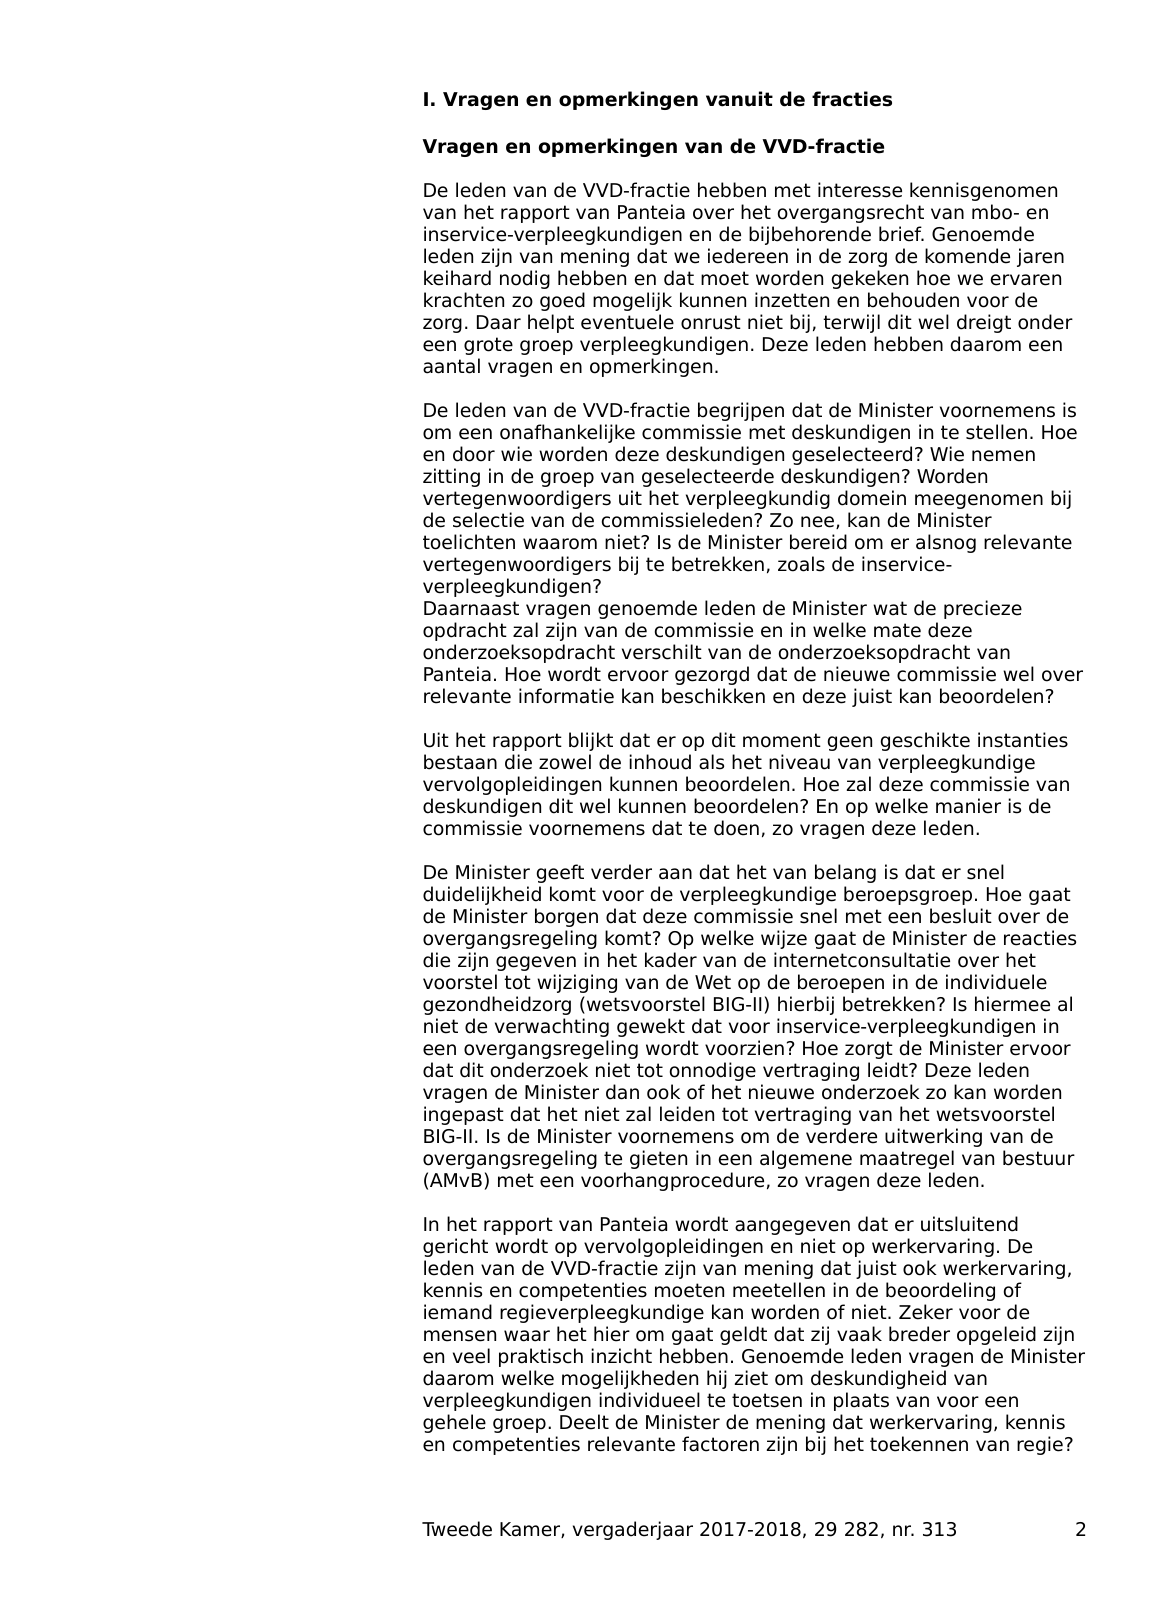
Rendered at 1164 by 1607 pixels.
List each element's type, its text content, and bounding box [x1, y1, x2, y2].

text Daarnaast vragen genoemde leden de Minister wat de precieze opdracht zal zijn van de commissie en in welke mate deze onderzoeksopdracht verschilt van de onderzoeksopdracht van Panteia. Hoe wordt ervoor gezorgd dat de nieuwe commissie wel over relevante informatie kan beschikken en deze juist kan beoordelen? [422, 598, 1087, 708]
text In het rapport van Panteia wordt aangegeven dat er uitsluitend gericht wordt op vervolgopleidingen en niet op werkervaring. De leden van de VVD-fractie zijn van mening dat juist ook werkervaring, kennis en competenties moeten meetellen in de beoordeling of iemand regieverpleegkundige kan worden of niet. Zeker voor de mensen waar het hier om gaat geldt dat zij vaak breder opgeleid zijn en veel praktisch inzicht hebben. Genoemde leden vragen de Minister daarom welke mogelijkheden hij ziet om deskundigheid van verpleegkundigen individueel te toetsen in plaats van voor een gehele groep. Deelt de Minister de mening dat werkervaring, kennis en competenties relevante factoren zijn bij het toekennen van regie? [422, 1214, 1087, 1456]
subtitle I. Vragen en opmerkingen vanuit de fracties [422, 89, 1087, 111]
subtitle Vragen en opmerkingen van de VVD-fractie [422, 136, 1087, 158]
text De Minister geeft verder aan dat het van belang is dat er snel duidelijkheid komt voor de verpleegkundige beroepsgroep. Hoe gaat de Minister borgen dat deze commissie snel met een besluit over de overgangsregeling komt? Op welke wijze gaat de Minister de reacties die zijn gegeven in het kader van de internetconsultatie over het voorstel tot wijziging van de Wet op de beroepen in de individuele gezondheidzorg (wetsvoorstel BIG-II) hierbij betrekken? Is hiermee al niet de verwachting gewekt dat voor inservice-verpleegkundigen in een overgangsregeling wordt voorzien? Hoe zorgt de Minister ervoor dat dit onderzoek niet tot onnodige vertraging leidt? Deze leden vragen de Minister dan ook of het nieuwe onderzoek zo kan worden ingepast dat het niet zal leiden tot vertraging van het wetsvoorstel BIG-II. Is de Minister voornemens om de verdere uitwerking van de overgangsregeling te gieten in een algemene maatregel van bestuur (AMvB) met een voorhangprocedure, zo vragen deze leden. [422, 862, 1087, 1192]
text De leden van de VVD-fractie begrijpen dat de Minister voornemens is om een onafhankelijke commissie met deskundigen in te stellen. Hoe en door wie worden deze deskundigen geselecteerd? Wie nemen zitting in de groep van geselecteerde deskundigen? Worden vertegenwoordigers uit het verpleegkundig domein meegenomen bij de selectie van de commissieleden? Zo nee, kan de Minister toelichten waarom niet? Is de Minister bereid om er alsnog relevante vertegenwoordigers bij te betrekken, zoals de inservice-verpleegkundigen? [422, 400, 1087, 598]
text De leden van de VVD-fractie hebben met interesse kennisgenomen van het rapport van Panteia over het overgangsrecht van mbo- en inservice-verpleegkundigen en de bijbehorende brief. Genoemde leden zijn van mening dat we iedereen in de zorg de komende jaren keihard nodig hebben en dat moet worden gekeken hoe we ervaren krachten zo goed mogelijk kunnen inzetten en behouden voor de zorg. Daar helpt eventuele onrust niet bij, terwijl dit wel dreigt onder een grote groep verpleegkundigen. Deze leden hebben daarom een aantal vragen en opmerkingen. [422, 180, 1087, 378]
text Uit het rapport blijkt dat er op dit moment geen geschikte instanties bestaan die zowel de inhoud als het niveau van verpleegkundige vervolgopleidingen kunnen beoordelen. Hoe zal deze commissie van deskundigen dit wel kunnen beoordelen? En op welke manier is de commissie voornemens dat te doen, zo vragen deze leden. [422, 730, 1087, 840]
